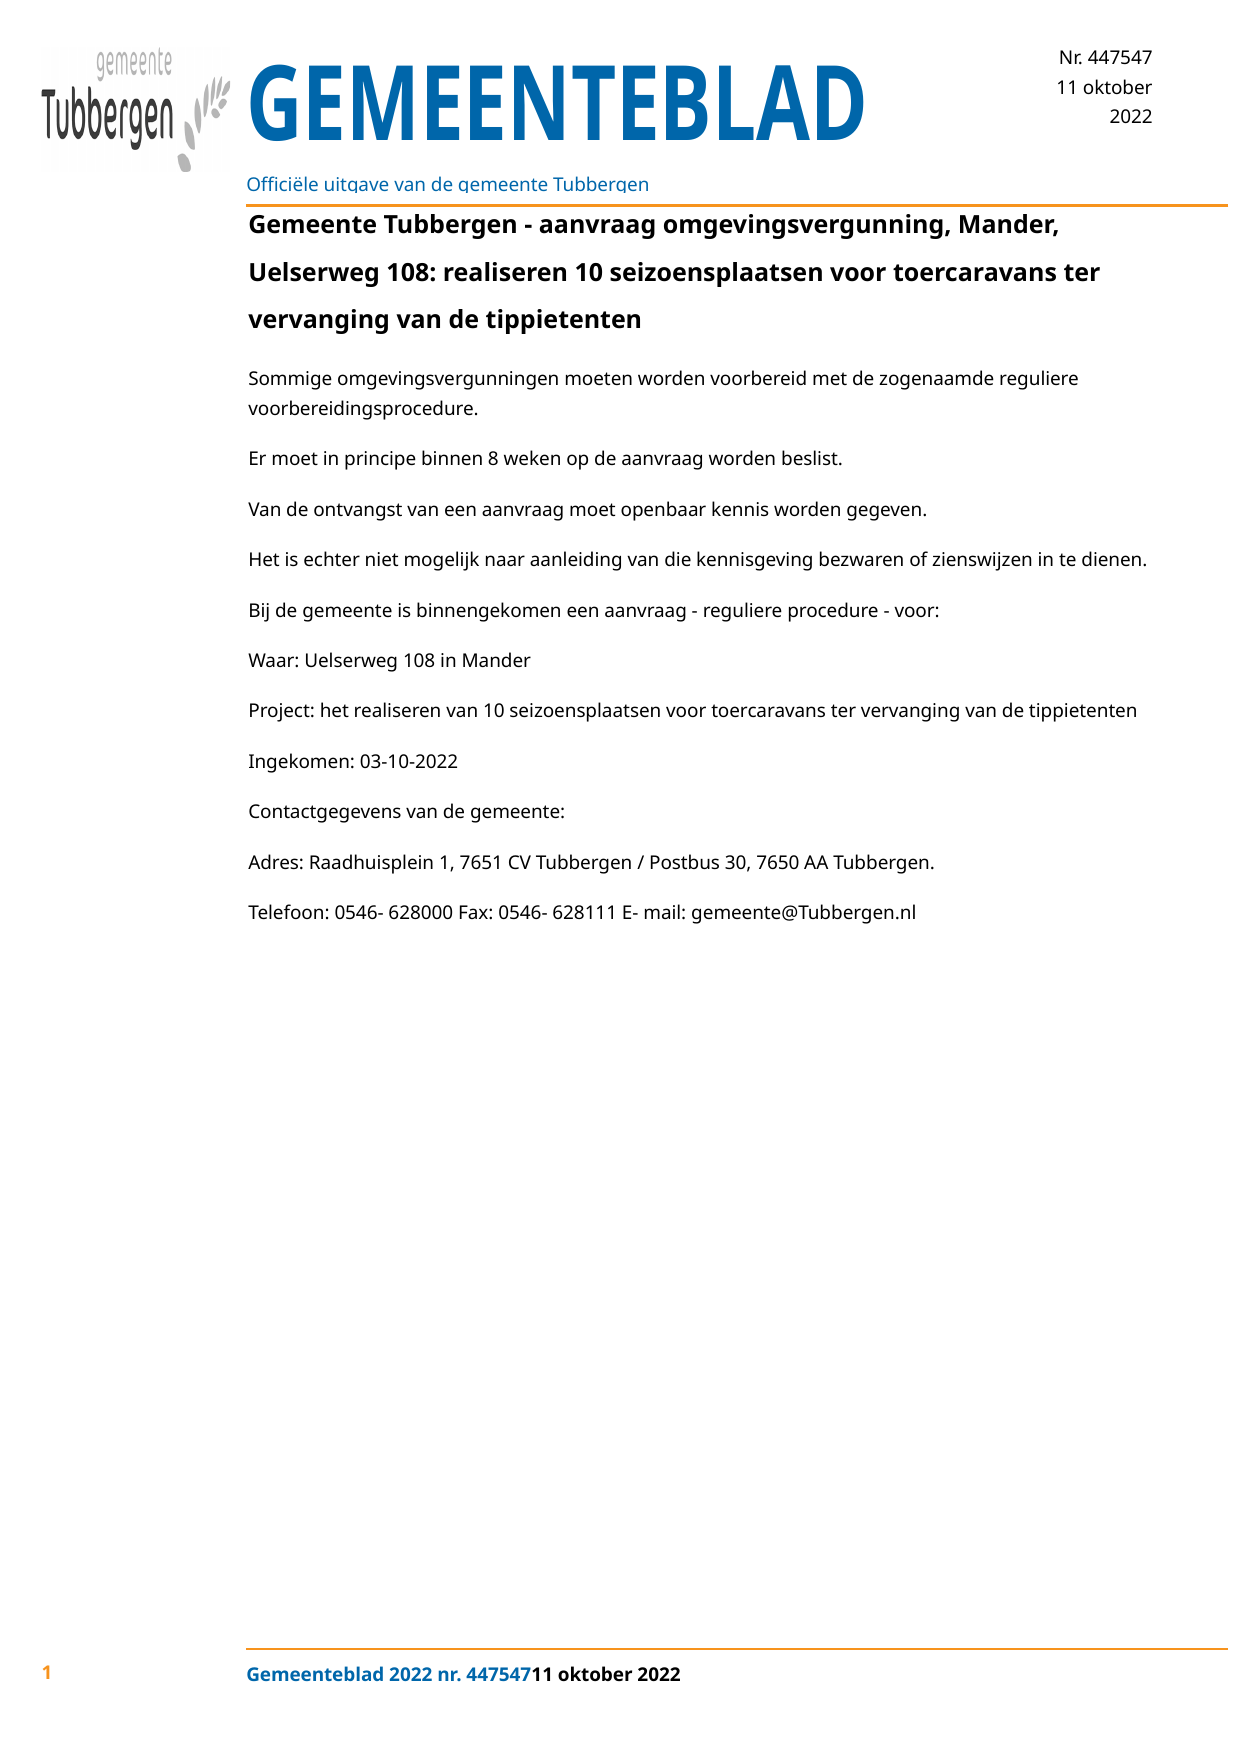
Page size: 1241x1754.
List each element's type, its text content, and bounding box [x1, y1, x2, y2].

text Gemeente Tubbergen - aanvraag omgevingsvergunning, Mander, Uelserweg 108: realiseren 10 seizoensplaatsen voor toercaravans ter vervanging van de tippietenten [248, 207, 1152, 336]
text Telefoon: 0546- 628000 Fax: 0546- 628111 E- mail: gemeente@Tubbergen.nl [248, 899, 1152, 925]
text Sommige omgevingsvergunningen moeten worden voorbereid met de zogenaamde reguliere voorbereidingsprocedure. [248, 366, 1152, 421]
text Ingekomen: 03-10-2022 [248, 748, 1152, 774]
text Contactgegevens van de gemeente: [248, 798, 1152, 824]
picture [41, 47, 231, 172]
text Waar: Uelserweg 108 in Mander [248, 647, 1152, 673]
text Het is echter niet mogelijk naar aanleiding van die kennisgeving bezwaren of zienswijzen in te dienen. [248, 546, 1152, 572]
text Bij de gemeente is binnengekomen een aanvraag - reguliere procedure - voor: [248, 597, 1152, 622]
text Adres: Raadhuisplein 1, 7651 CV Tubbergen / Postbus 30, 7650 AA Tubbergen. [248, 849, 1152, 874]
text Er moet in principe binnen 8 weken op de aanvraag worden beslist. [248, 446, 1152, 471]
text Van de ontvangst van een aanvraag moet openbaar kennis worden gegeven. [248, 496, 1152, 522]
text Project: het realiseren van 10 seizoensplaatsen voor toercaravans ter vervanging van de tippietenten [248, 698, 1152, 723]
